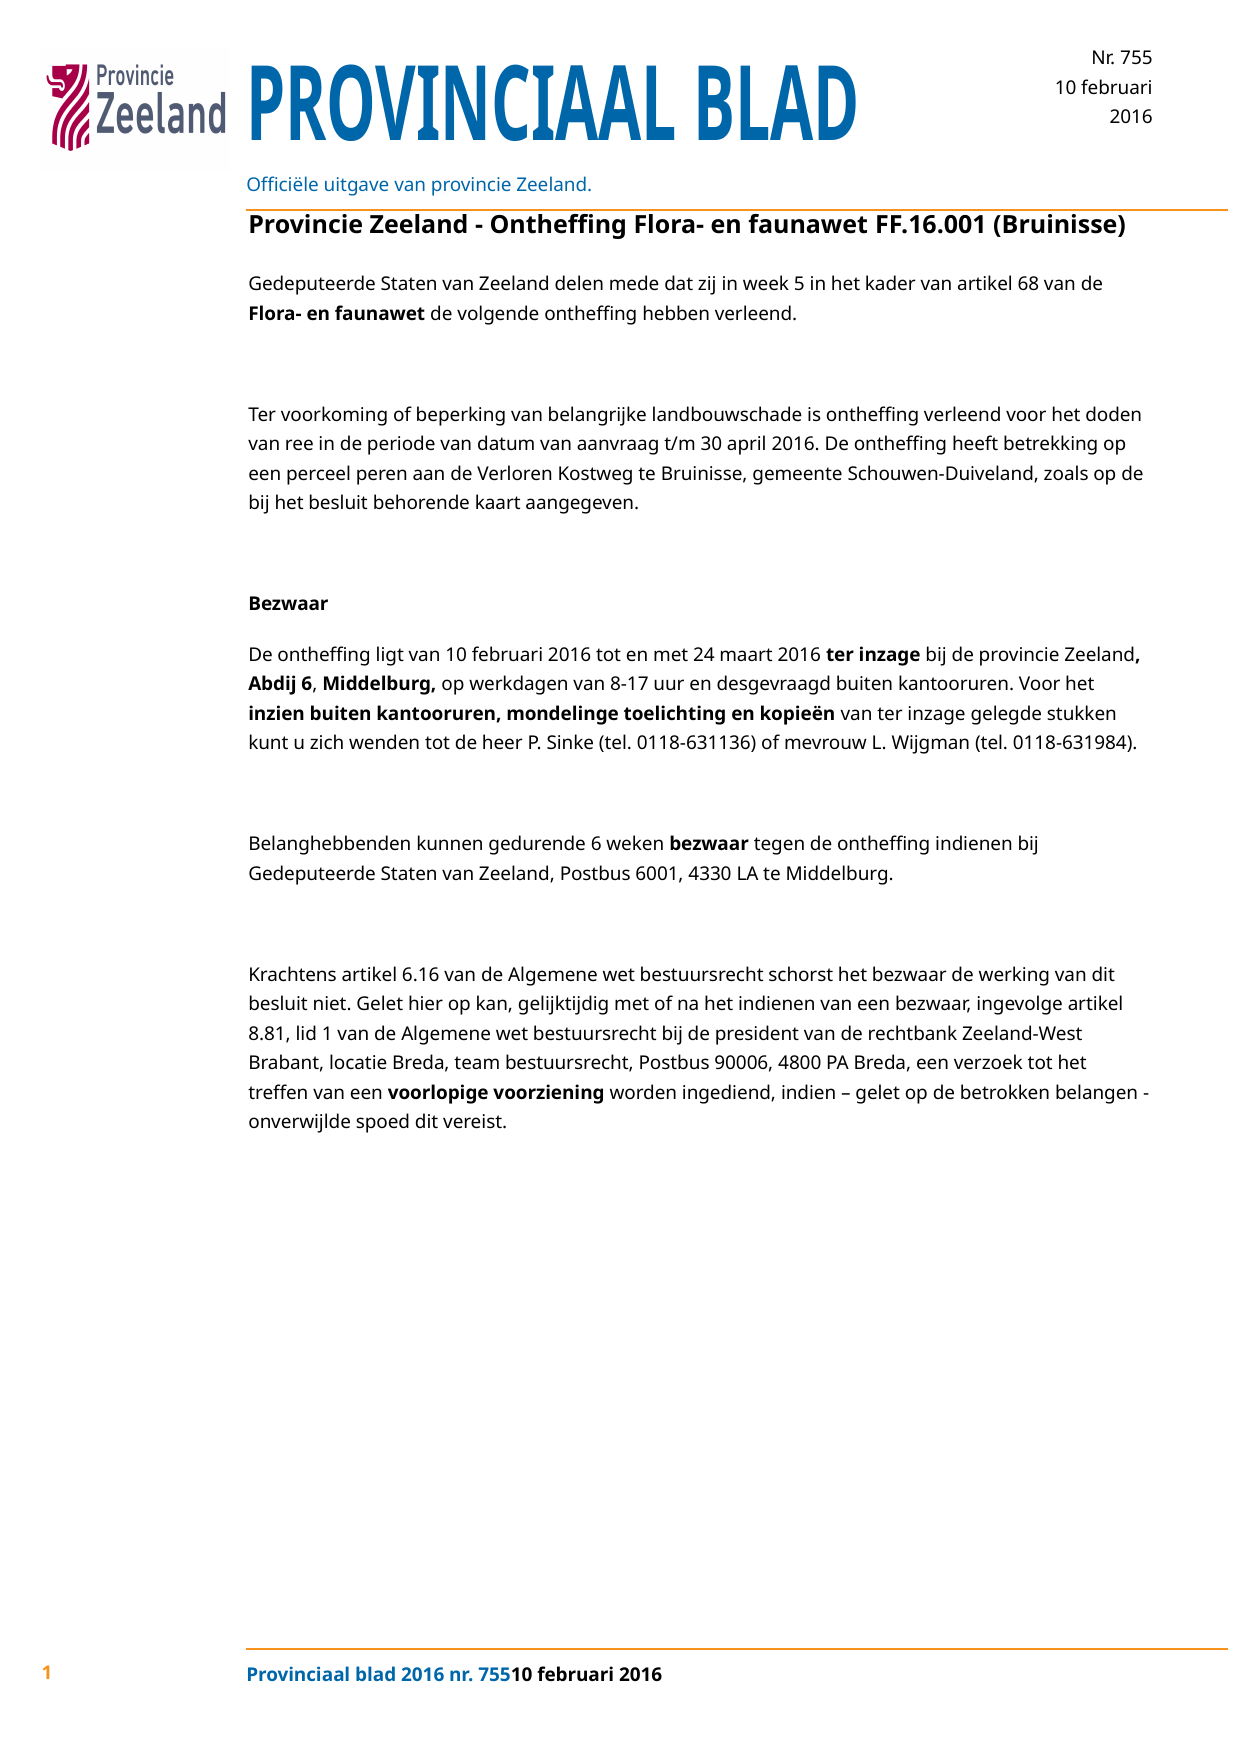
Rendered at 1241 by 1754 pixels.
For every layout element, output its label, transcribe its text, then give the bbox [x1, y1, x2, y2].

text Belanghebbenden kunnen gedurende 6 weken bezwaar tegen de ontheffing indienen bij Gedeputeerde Staten van Zeeland, Postbus 6001, 4330 LA te Middelburg. [248, 830, 1152, 886]
picture [41, 47, 231, 172]
text Gedeputeerde Staten van Zeeland delen mede dat zij in week 5 in het kader van artikel 68 van de Flora- en faunawet de volgende ontheffing hebben verleend. [248, 270, 1152, 326]
text Krachtens artikel 6.16 van de Algemene wet bestuursrecht schorst het bezwaar de werking van dit besluit niet. Gelet hier op kan, gelijktijdig met of na het indienen van een bezwaar, ingevolge artikel 8.81, lid 1 van de Algemene wet bestuursrecht bij de president van de rechtbank Zeeland-West Brabant, locatie Breda, team bestuursrecht, Postbus 90006, 4800 PA Breda, een verzoek tot het treffen van een voorlopige voorziening worden ingediend, indien – gelet op de betrokken belangen - onverwijlde spoed dit vereist. [248, 961, 1152, 1134]
text Bezwaar [248, 590, 1152, 616]
text Provincie Zeeland - Ontheffing Flora- en faunawet FF.16.001 (Bruinisse) [248, 211, 1152, 241]
text Ter voorkoming of beperking van belangrijke landbouwschade is ontheffing verleend voor het doden van ree in de periode van datum van aanvraag t/m 30 april 2016. De ontheffing heeft betrekking op een perceel peren aan de Verloren Kostweg te Bruinisse, gemeente Schouwen-Duiveland, zoals op de bij het besluit behorende kaart aangegeven. [248, 401, 1152, 515]
text De ontheffing ligt van 10 februari 2016 tot en met 24 maart 2016 ter inzage bij de provincie Zeeland, Abdij 6, Middelburg, op werkdagen van 8-17 uur en desgevraagd buiten kantooruren. Voor het inzien buiten kantooruren, mondelinge toelichting en kopieën van ter inzage gelegde stukken kunt u zich wenden tot de heer P. Sinke (tel. 0118-631136) of mevrouw L. Wijgman (tel. 0118-631984). [248, 641, 1152, 755]
